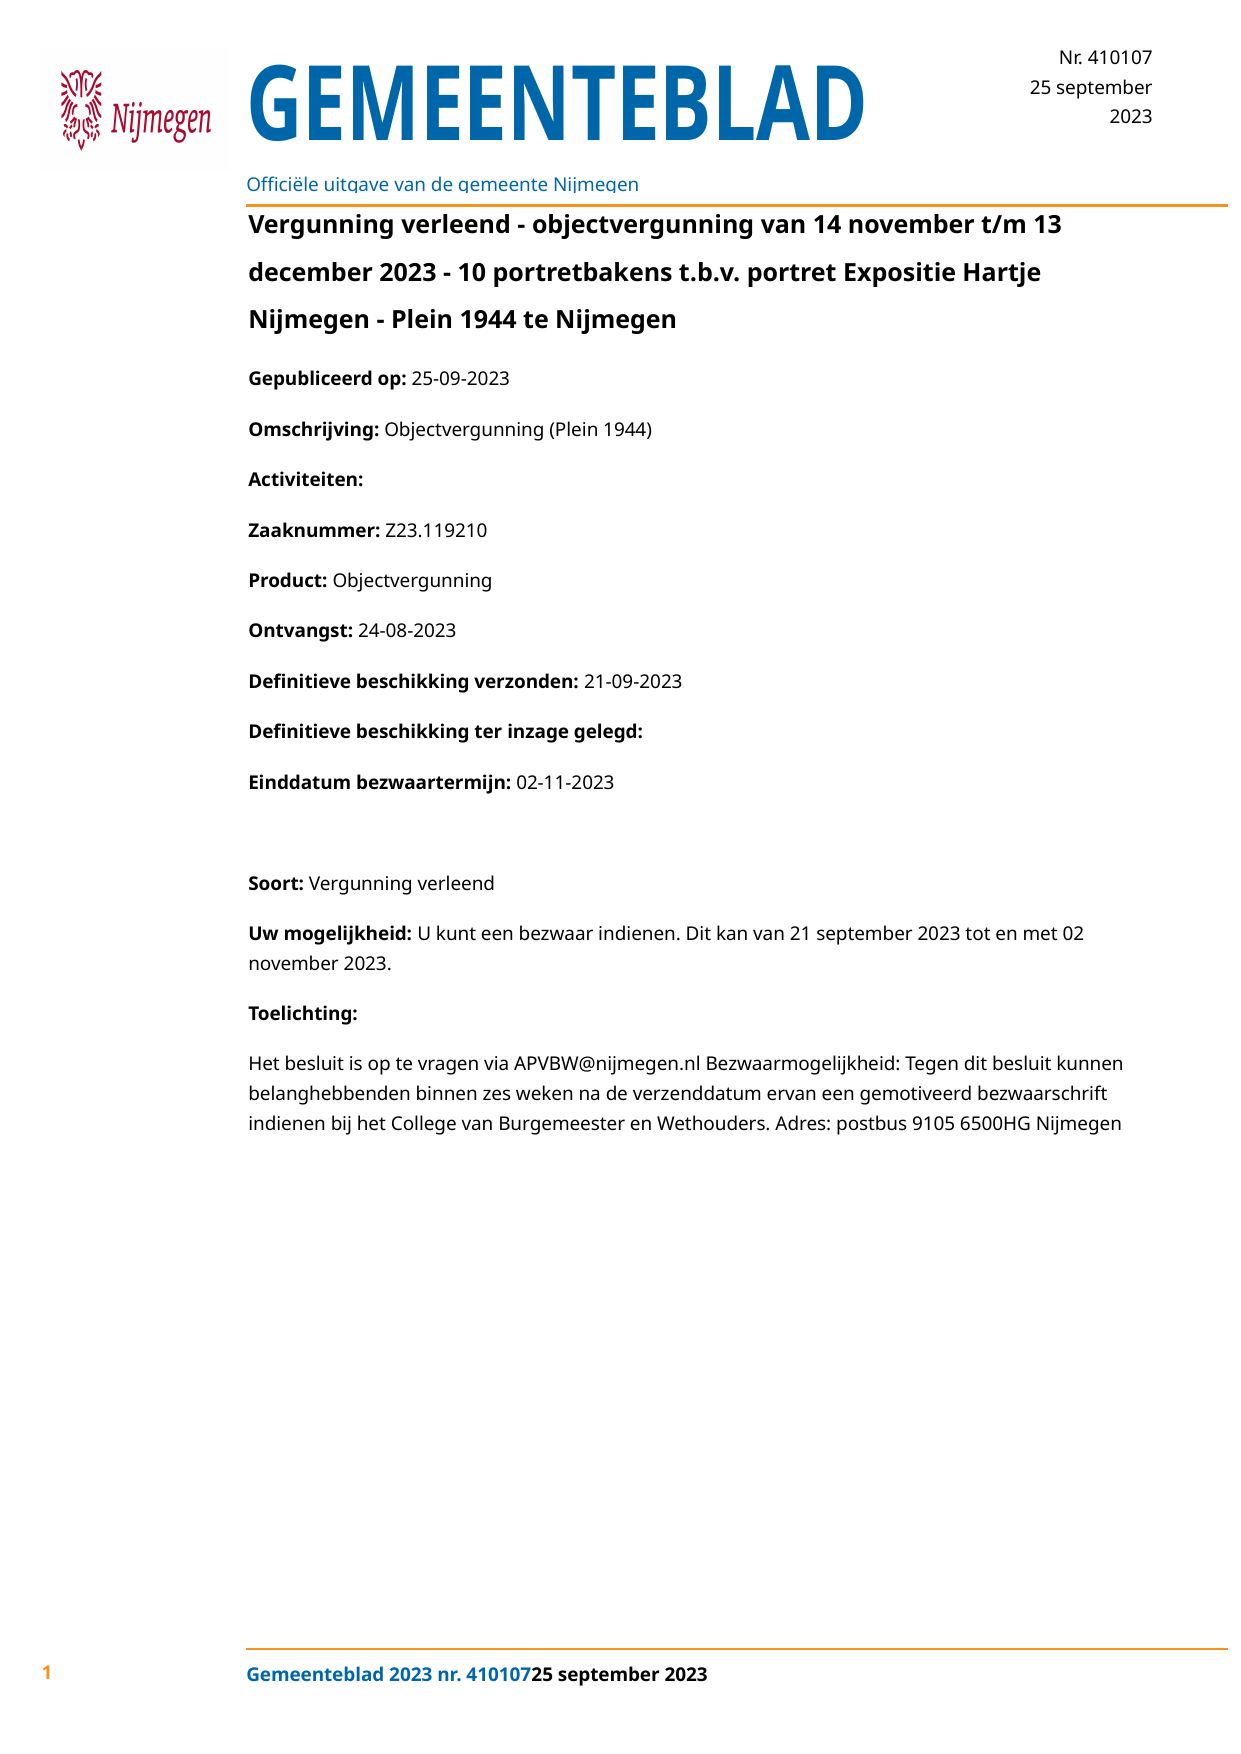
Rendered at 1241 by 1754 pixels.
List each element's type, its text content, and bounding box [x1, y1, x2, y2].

text Het besluit is op te vragen via APVBW@nijmegen.nl Bezwaarmogelijkheid: Tegen dit besluit kunnen belanghebbenden binnen zes weken na de verzenddatum ervan een gemotiveerd bezwaarschrift indienen bij het College van Burgemeester en Wethouders. Adres: postbus 9105 6500HG Nijmegen [248, 1051, 1152, 1135]
text Product: Objectvergunning [248, 567, 1152, 593]
text Zaaknummer: Z23.119210 [248, 517, 1152, 542]
text Vergunning verleend - objectvergunning van 14 november t/m 13 december 2023 - 10 portretbakens t.b.v. portret Expositie Hartje Nijmegen - Plein 1944 te Nijmegen [248, 207, 1152, 336]
text Definitieve beschikking verzonden: 21-09-2023 [248, 668, 1152, 694]
text Einddatum bezwaartermijn: 02-11-2023 [248, 769, 1152, 794]
text Uw mogelijkheid: U kunt een bezwaar indienen. Dit kan van 21 september 2023 tot en met 02 november 2023. [248, 920, 1152, 975]
text Toelichting: [248, 1000, 1152, 1026]
text Soort: Vergunning verleend [248, 870, 1152, 895]
picture [41, 47, 231, 172]
text Ontvangst: 24-08-2023 [248, 618, 1152, 643]
text Definitieve beschikking ter inzage gelegd: [248, 718, 1152, 744]
text Activiteiten: [248, 466, 1152, 492]
text Omschrijving: Objectvergunning (Plein 1944) [248, 416, 1152, 442]
text Gepubliceerd op: 25-09-2023 [248, 366, 1152, 391]
